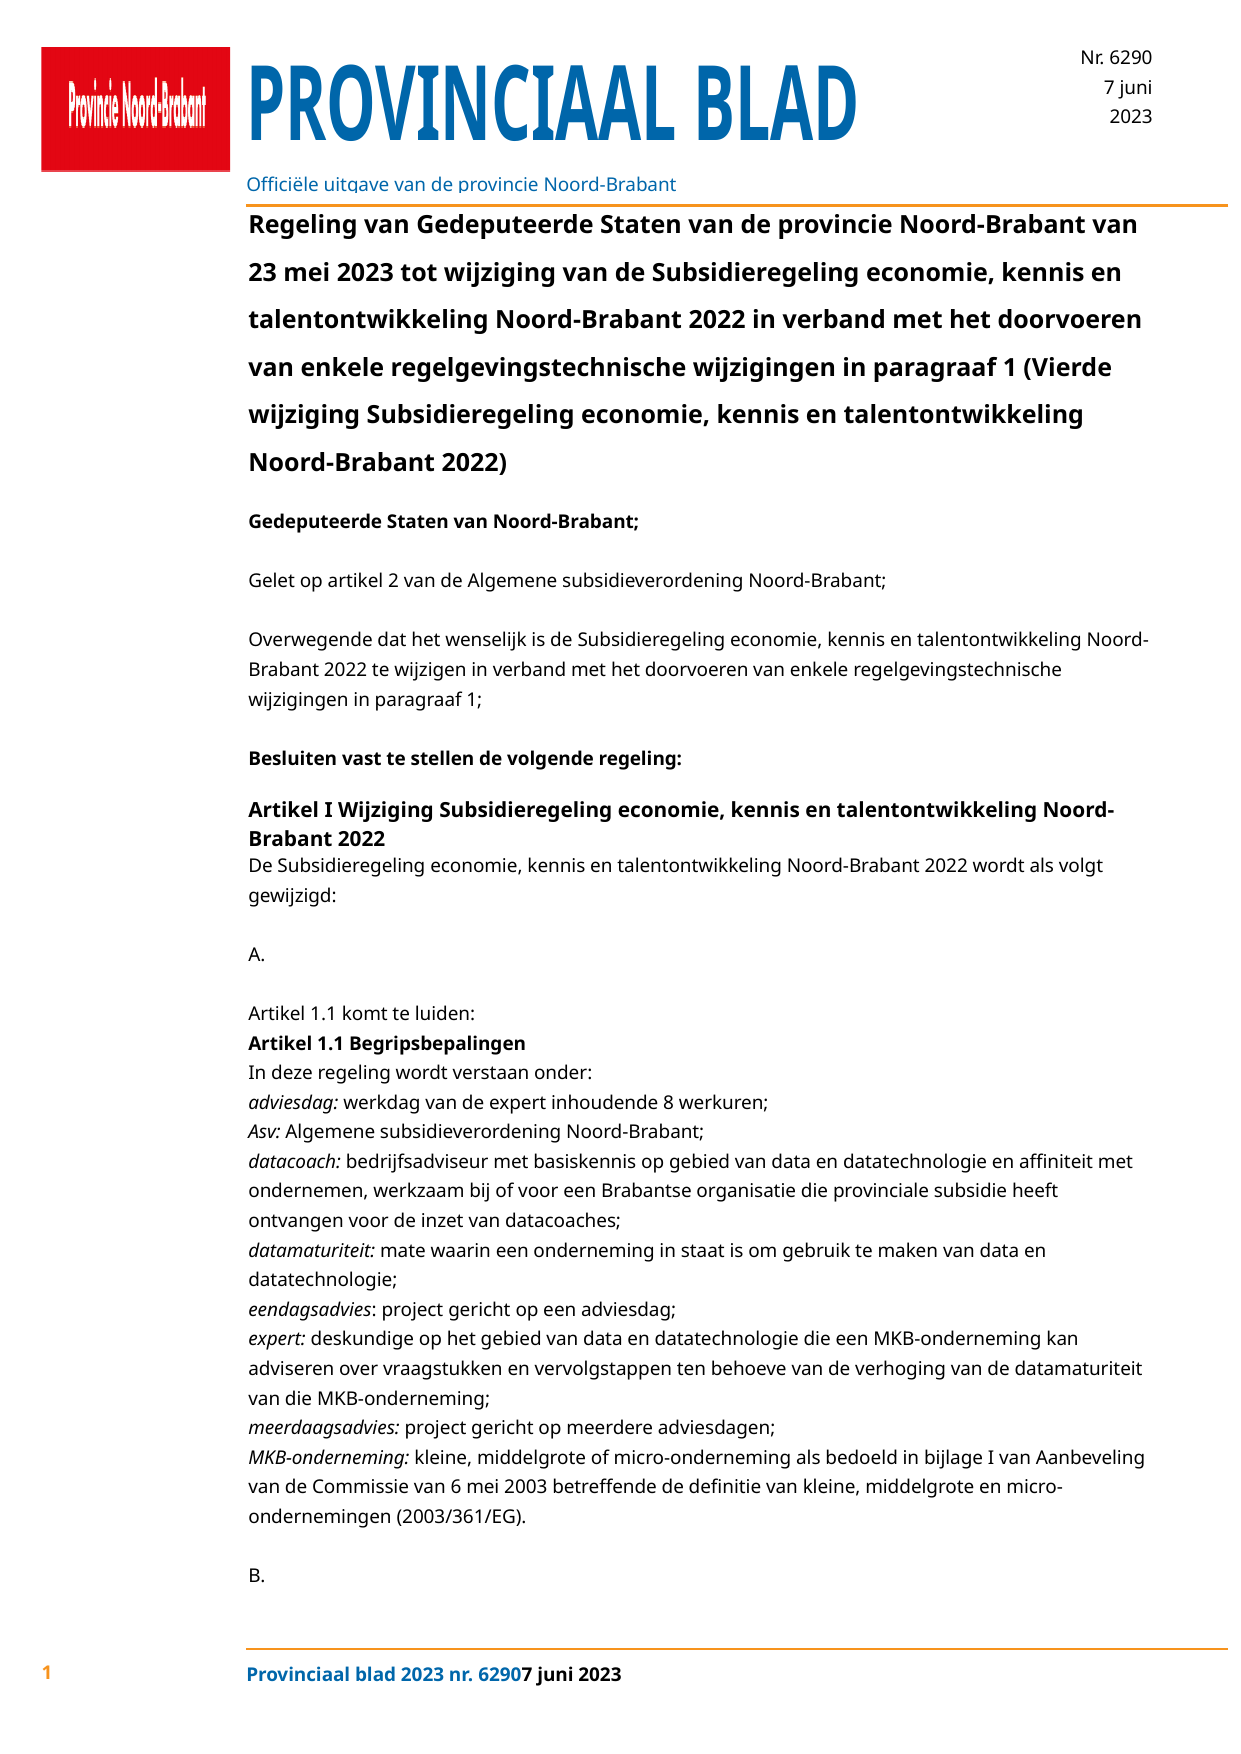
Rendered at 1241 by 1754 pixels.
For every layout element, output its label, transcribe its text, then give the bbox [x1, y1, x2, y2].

text Artikel 1.1 Begripsbepalingen [248, 1030, 1152, 1056]
text Artikel 1.1 komt te luiden: [248, 1000, 1152, 1026]
text datamaturiteit: mate waarin een onderneming in staat is om gebruik te maken van data en datatechnologie; [248, 1237, 1152, 1292]
text Overwegende dat het wenselijk is de Subsidieregeling economie, kennis en talentontwikkeling Noord-Brabant 2022 te wijzigen in verband met het doorvoeren van enkele regelgevingstechnische wijzigingen in paragraaf 1; [248, 627, 1152, 712]
text B. [248, 1562, 1152, 1588]
text eendagsadvies: project gericht op een adviesdag; [248, 1296, 1152, 1322]
text Gedeputeerde Staten van Noord-Brabant; [248, 508, 1152, 534]
text expert: deskundige op het gebied van data en datatechnologie die een MKB-onderneming kan adviseren over vraagstukken en vervolgstappen ten behoeve van de verhoging van de datamaturiteit van die MKB-onderneming; [248, 1326, 1152, 1411]
text Artikel I Wijziging Subsidieregeling economie, kennis en talentontwikkeling Noord-Brabant 2022 [248, 795, 1152, 852]
text De Subsidieregeling economie, kennis en talentontwikkeling Noord-Brabant 2022 wordt als volgt gewijzigd: [248, 852, 1152, 908]
text meerdaagsadvies: project gericht op meerdere adviesdagen; [248, 1414, 1152, 1440]
text Besluiten vast te stellen de volgende regeling: [248, 745, 1152, 771]
picture [41, 47, 231, 172]
text In deze regeling wordt verstaan onder: [248, 1059, 1152, 1085]
text datacoach: bedrijfsadviseur met basiskennis op gebied van data en datatechnologie en affiniteit met ondernemen, werkzaam bij of voor een Brabantse organisatie die provinciale subsidie heeft ontvangen voor de inzet van datacoaches; [248, 1148, 1152, 1233]
text Asv: Algemene subsidieverordening Noord-Brabant; [248, 1118, 1152, 1144]
text Gelet op artikel 2 van de Algemene subsidieverordening Noord-Brabant; [248, 567, 1152, 593]
text adviesdag: werkdag van de expert inhoudende 8 werkuren; [248, 1089, 1152, 1115]
text MKB-onderneming: kleine, middelgrote of micro-onderneming als bedoeld in bijlage I van Aanbeveling van de Commissie van 6 mei 2003 betreffende de definitie van kleine, middelgrote en micro-ondernemingen (2003/361/EG). [248, 1444, 1152, 1529]
text A. [248, 941, 1152, 967]
text Regeling van Gedeputeerde Staten van de provincie Noord-Brabant van 23 mei 2023 tot wijziging van de Subsidieregeling economie, kennis en talentontwikkeling Noord-Brabant 2022 in verband met het doorvoeren van enkele regelgevingstechnische wijzigingen in paragraaf 1 (Vierde wijziging Subsidieregeling economie, kennis en talentontwikkeling Noord-Brabant 2022) [248, 207, 1152, 479]
